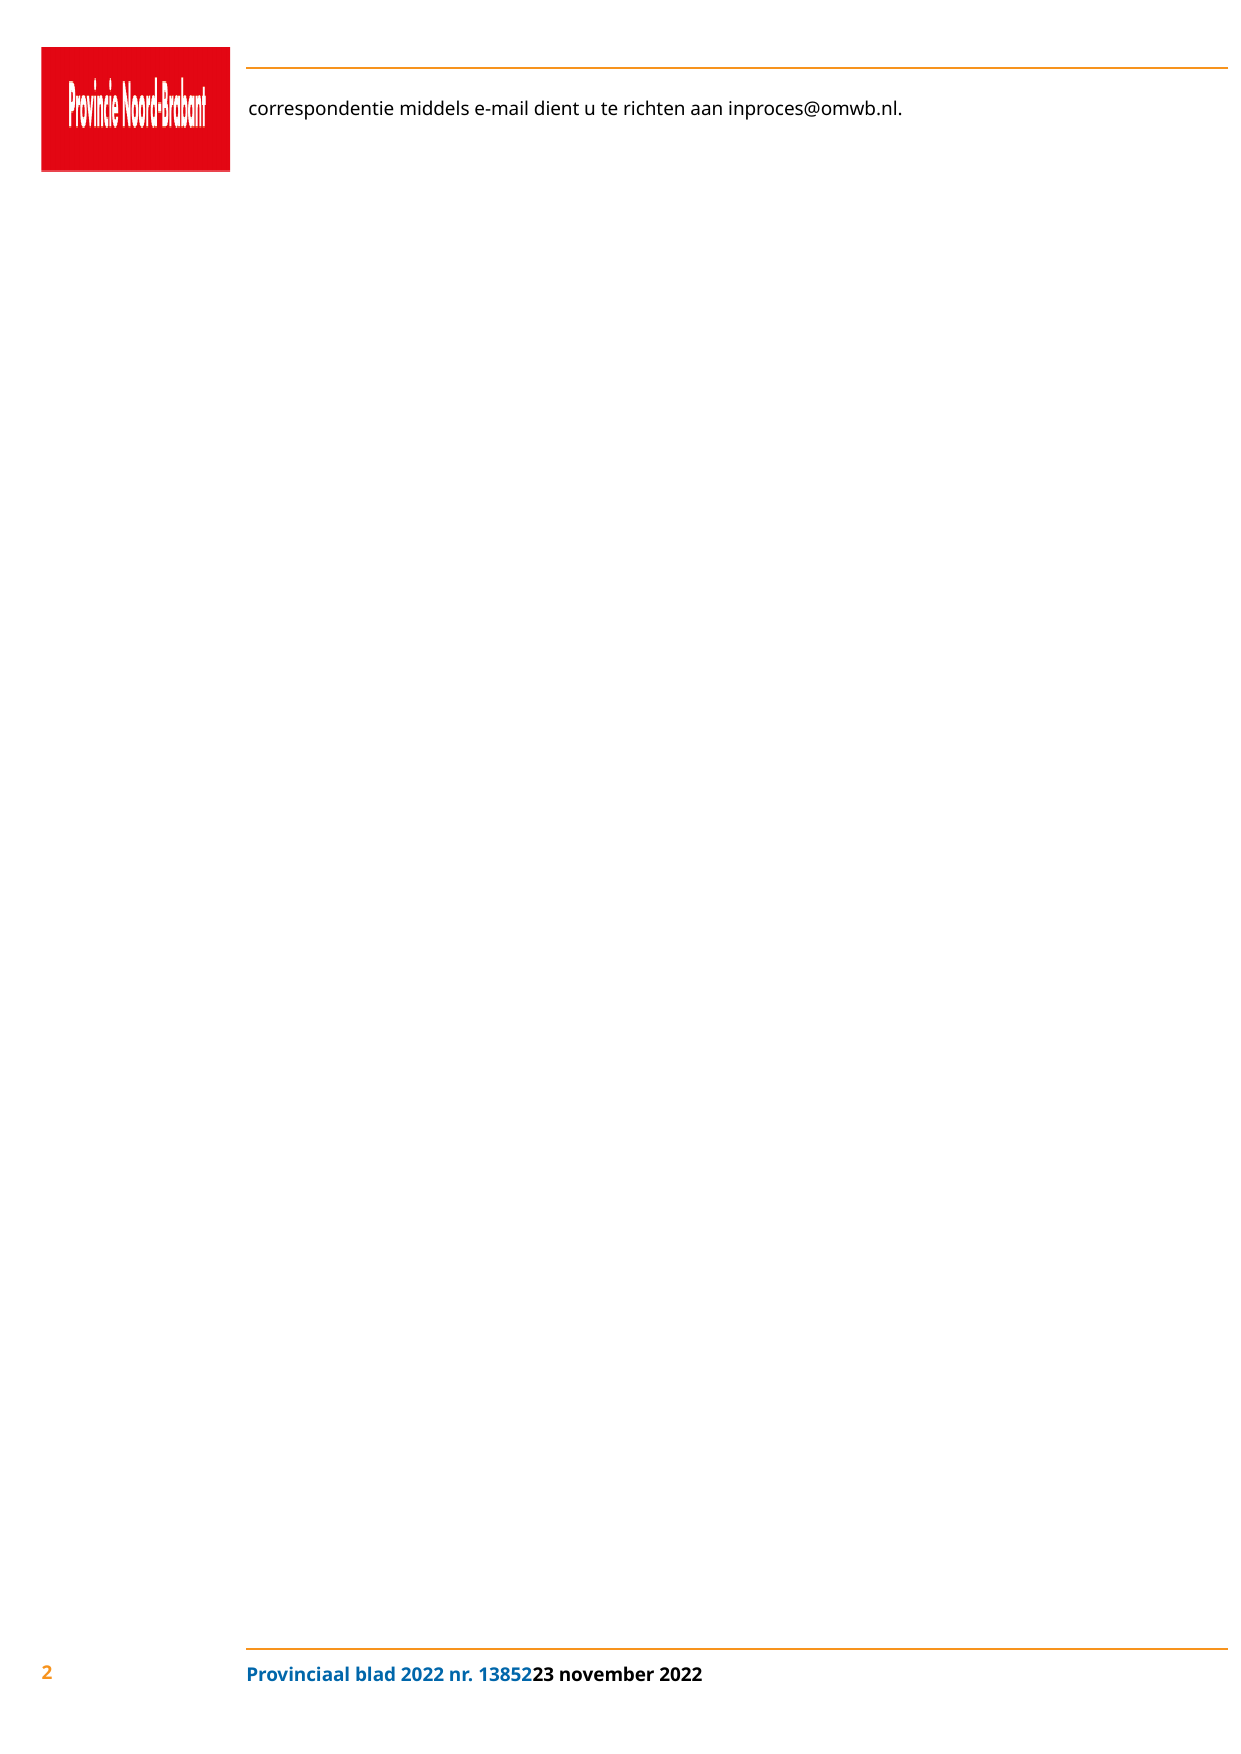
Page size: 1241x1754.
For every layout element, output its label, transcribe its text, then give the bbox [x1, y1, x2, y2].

picture [41, 47, 231, 172]
text correspondentie middels e-mail dient u te richten aan inproces@omwb.nl. [248, 95, 1152, 121]
